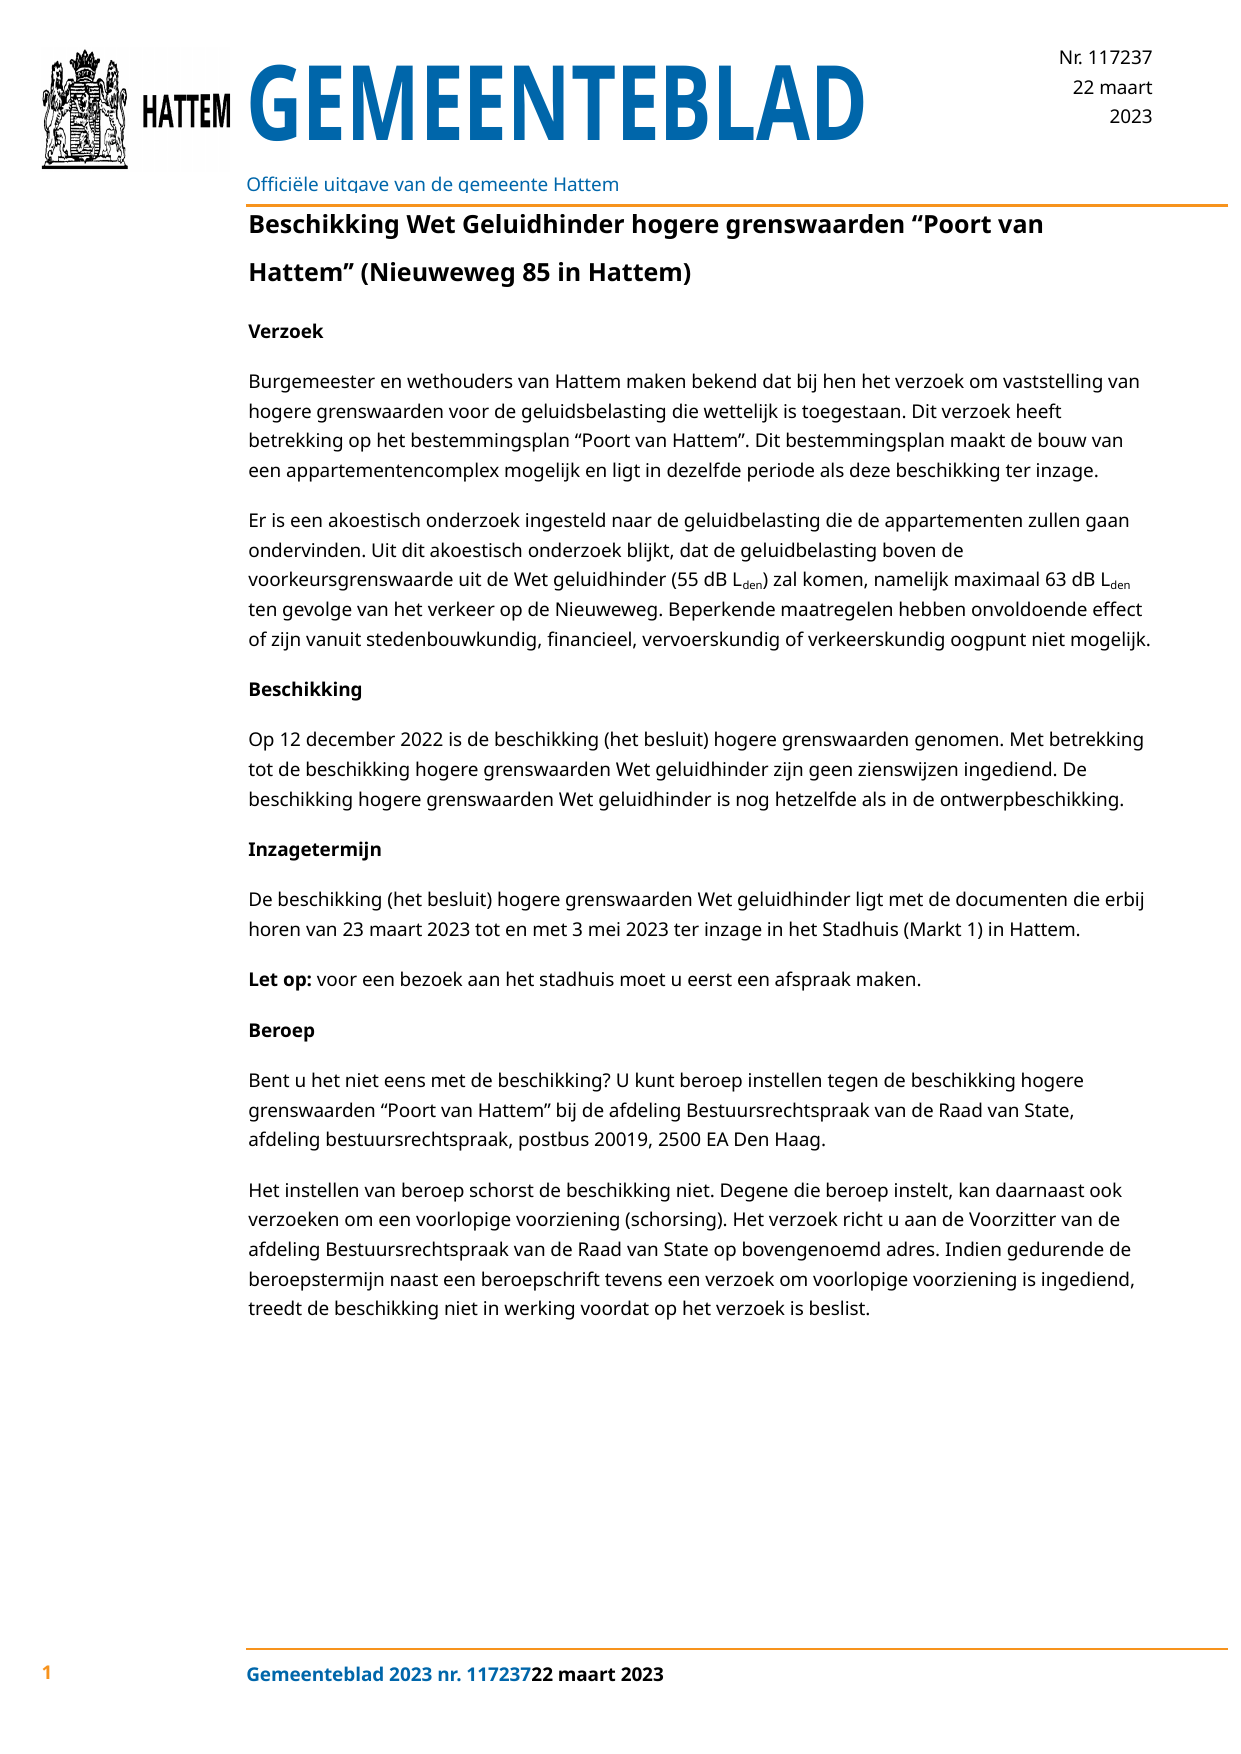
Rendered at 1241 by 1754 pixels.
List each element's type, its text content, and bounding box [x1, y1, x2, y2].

text Beschikking [248, 676, 1152, 702]
text Er is een akoestisch onderzoek ingesteld naar de geluidbelasting die de appartementen zullen gaan ondervinden. Uit dit akoestisch onderzoek blijkt, dat de geluidbelasting boven de voorkeursgrenswaarde uit de Wet geluidhinder (55 dB Lden) zal komen, namelijk maximaal 63 dB Lden ten gevolge van het verkeer op de Nieuweweg. Beperkende maatregelen hebben onvoldoende effect of zijn vanuit stedenbouwkundig, financieel, vervoerskundig of verkeerskundig oogpunt niet mogelijk. [248, 507, 1152, 652]
text Beroep [248, 1017, 1152, 1043]
text De beschikking (het besluit) hogere grenswaarden Wet geluidhinder ligt met de documenten die erbij horen van 23 maart 2023 tot en met 3 mei 2023 ter inzage in het Stadhuis (Markt 1) in Hattem. [248, 887, 1152, 942]
text Inzagetermijn [248, 836, 1152, 862]
text Burgemeester en wethouders van Hattem maken bekend dat bij hen het verzoek om vaststelling van hogere grenswaarden voor de geluidsbelasting die wettelijk is toegestaan. Dit verzoek heeft betrekking op het bestemmingsplan “Poort van Hattem”. Dit bestemmingsplan maakt de bouw van een appartementencomplex mogelijk en ligt in dezelfde periode als deze beschikking ter inzage. [248, 368, 1152, 483]
text Let op: voor een bezoek aan het stadhuis moet u eerst een afspraak maken. [248, 967, 1152, 992]
text Verzoek [248, 318, 1152, 344]
text Het instellen van beroep schorst de beschikking niet. Degene die beroep instelt, kan daarnaast ook verzoeken om een voorlopige voorziening (schorsing). Het verzoek richt u aan de Voorzitter van de afdeling Bestuursrechtspraak van de Raad van State op bovengenoemd adres. Indien gedurende de beroepstermijn naast een beroepschrift tevens een verzoek om voorlopige voorziening is ingediend, treedt de beschikking niet in werking voordat op het verzoek is beslist. [248, 1177, 1152, 1321]
text Op 12 december 2022 is de beschikking (het besluit) hogere grenswaarden genomen. Met betrekking tot de beschikking hogere grenswaarden Wet geluidhinder zijn geen zienswijzen ingediend. De beschikking hogere grenswaarden Wet geluidhinder is nog hetzelfde als in de ontwerpbeschikking. [248, 727, 1152, 812]
text Beschikking Wet Geluidhinder hogere grenswaarden “Poort van Hattem’’ (Nieuweweg 85 in Hattem) [248, 207, 1152, 288]
picture [41, 47, 231, 172]
text Bent u het niet eens met de beschikking? U kunt beroep instellen tegen de beschikking hogere grenswaarden “Poort van Hattem” bij de afdeling Bestuursrechtspraak van de Raad van State, afdeling bestuursrechtspraak, postbus 20019, 2500 EA Den Haag. [248, 1067, 1152, 1152]
